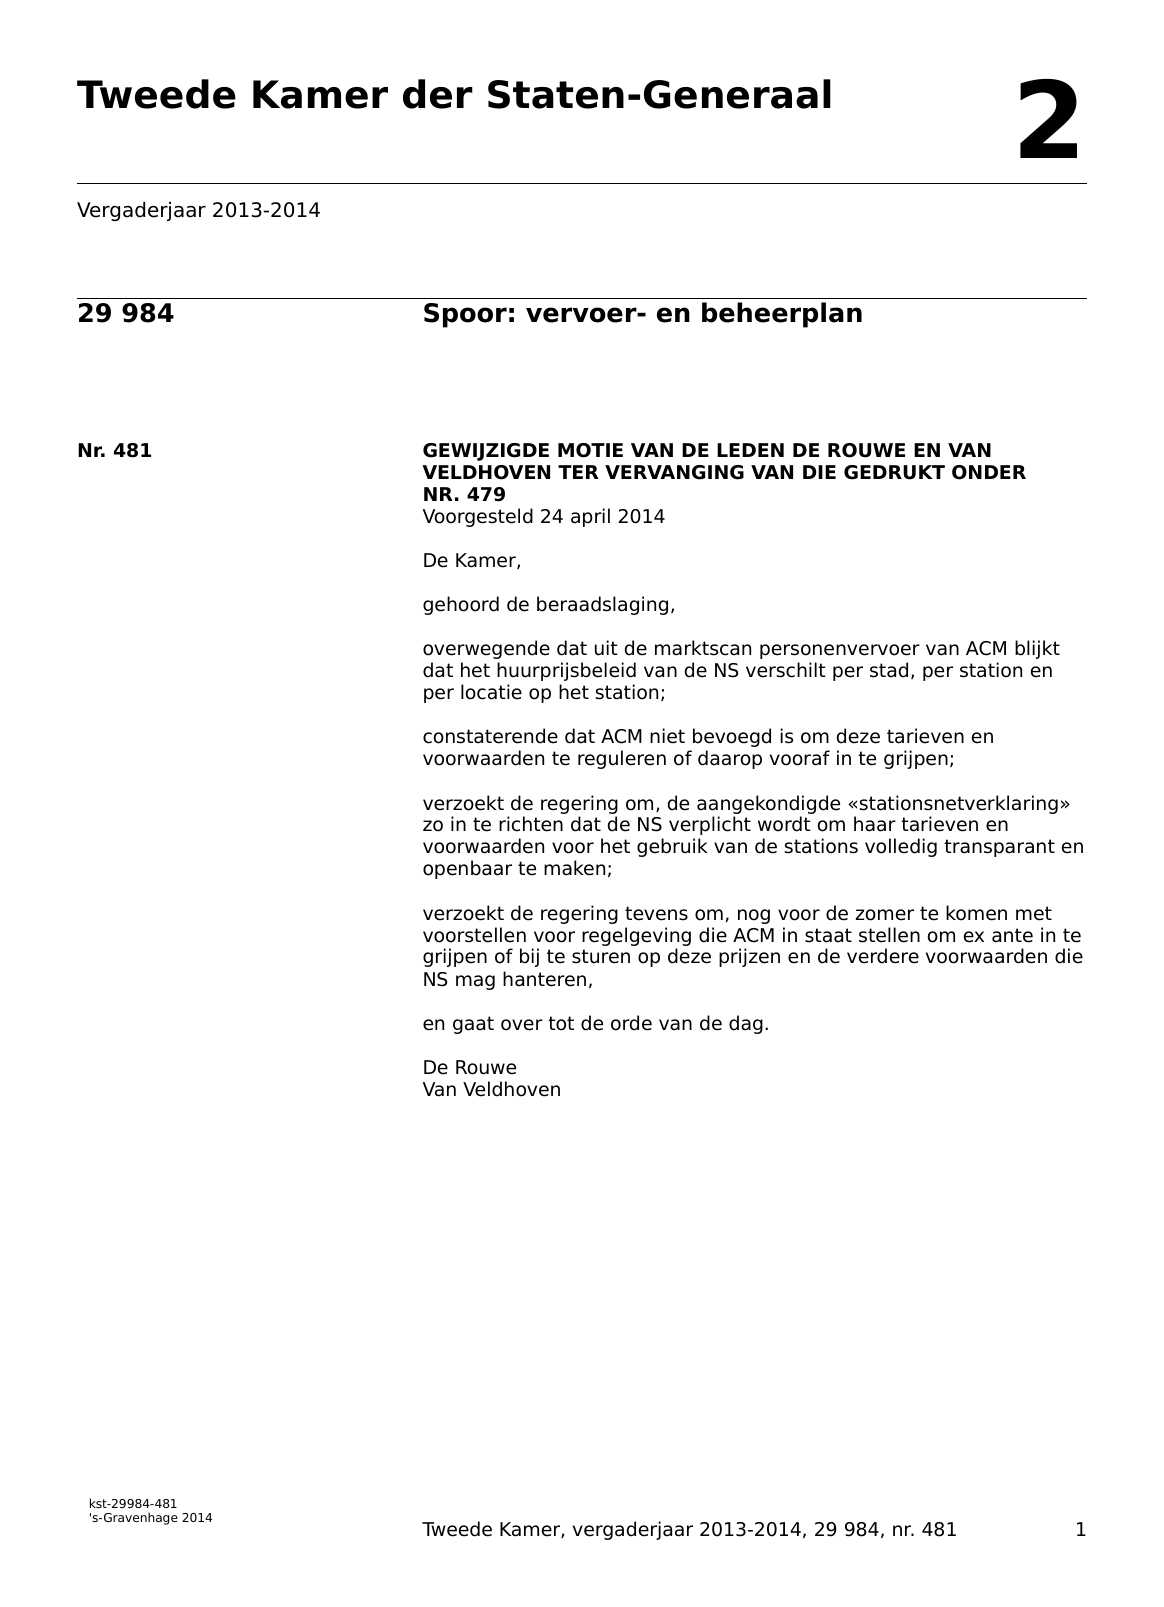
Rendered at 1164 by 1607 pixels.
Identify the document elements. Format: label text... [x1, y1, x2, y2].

table_header Tweede Kamer der Staten-Generaal [77, 59, 886, 183]
text en gaat over tot de orde van de dag. [422, 1013, 1087, 1034]
text Voorgesteld 24 april 2014 [422, 506, 1087, 528]
text 's-Gravenhage 2014 [88, 1511, 323, 1525]
text verzoekt de regering om, de aangekondigde «stationsnetverklaring» zo in te richten dat de NS verplicht wordt om haar tarieven en voorwaarden voor het gebruik van de stations volledig transparant en openbaar te maken; [422, 792, 1087, 880]
subtitle Nr. 481 GEWIJZIGDE MOTIE VAN DE LEDEN DE ROUWE EN VAN VELDHOVEN TER VERVANGING VAN DIE GEDRUKT ONDER NR. 479 [77, 440, 1087, 506]
table_cell Vergaderjaar 2013-2014 [77, 184, 1087, 298]
text verzoekt de regering tevens om, nog voor de zomer te komen met voorstellen voor regelgeving die ACM in staat stellen om ex ante in te grijpen of bij te sturen op deze prijzen en de verdere voorwaarden die NS mag hanteren, [422, 902, 1087, 990]
subtitle 29 984 Spoor: vervoer- en beheerplan [77, 299, 1087, 329]
text De Kamer, [422, 550, 1087, 572]
text De Rouwe [422, 1057, 1087, 1079]
table_header 2 [886, 59, 1087, 183]
text constaterende dat ACM niet bevoegd is om deze tarieven en voorwaarden te reguleren of daarop vooraf in te grijpen; [422, 726, 1087, 770]
text Van Veldhoven [422, 1079, 1087, 1101]
text overwegende dat uit de marktscan personenvervoer van ACM blijkt dat het huurprijsbeleid van de NS verschilt per stad, per station en per locatie op het station; [422, 638, 1087, 704]
text gehoord de beraadslaging, [422, 594, 1087, 616]
text kst-29984-481 [88, 1497, 323, 1511]
